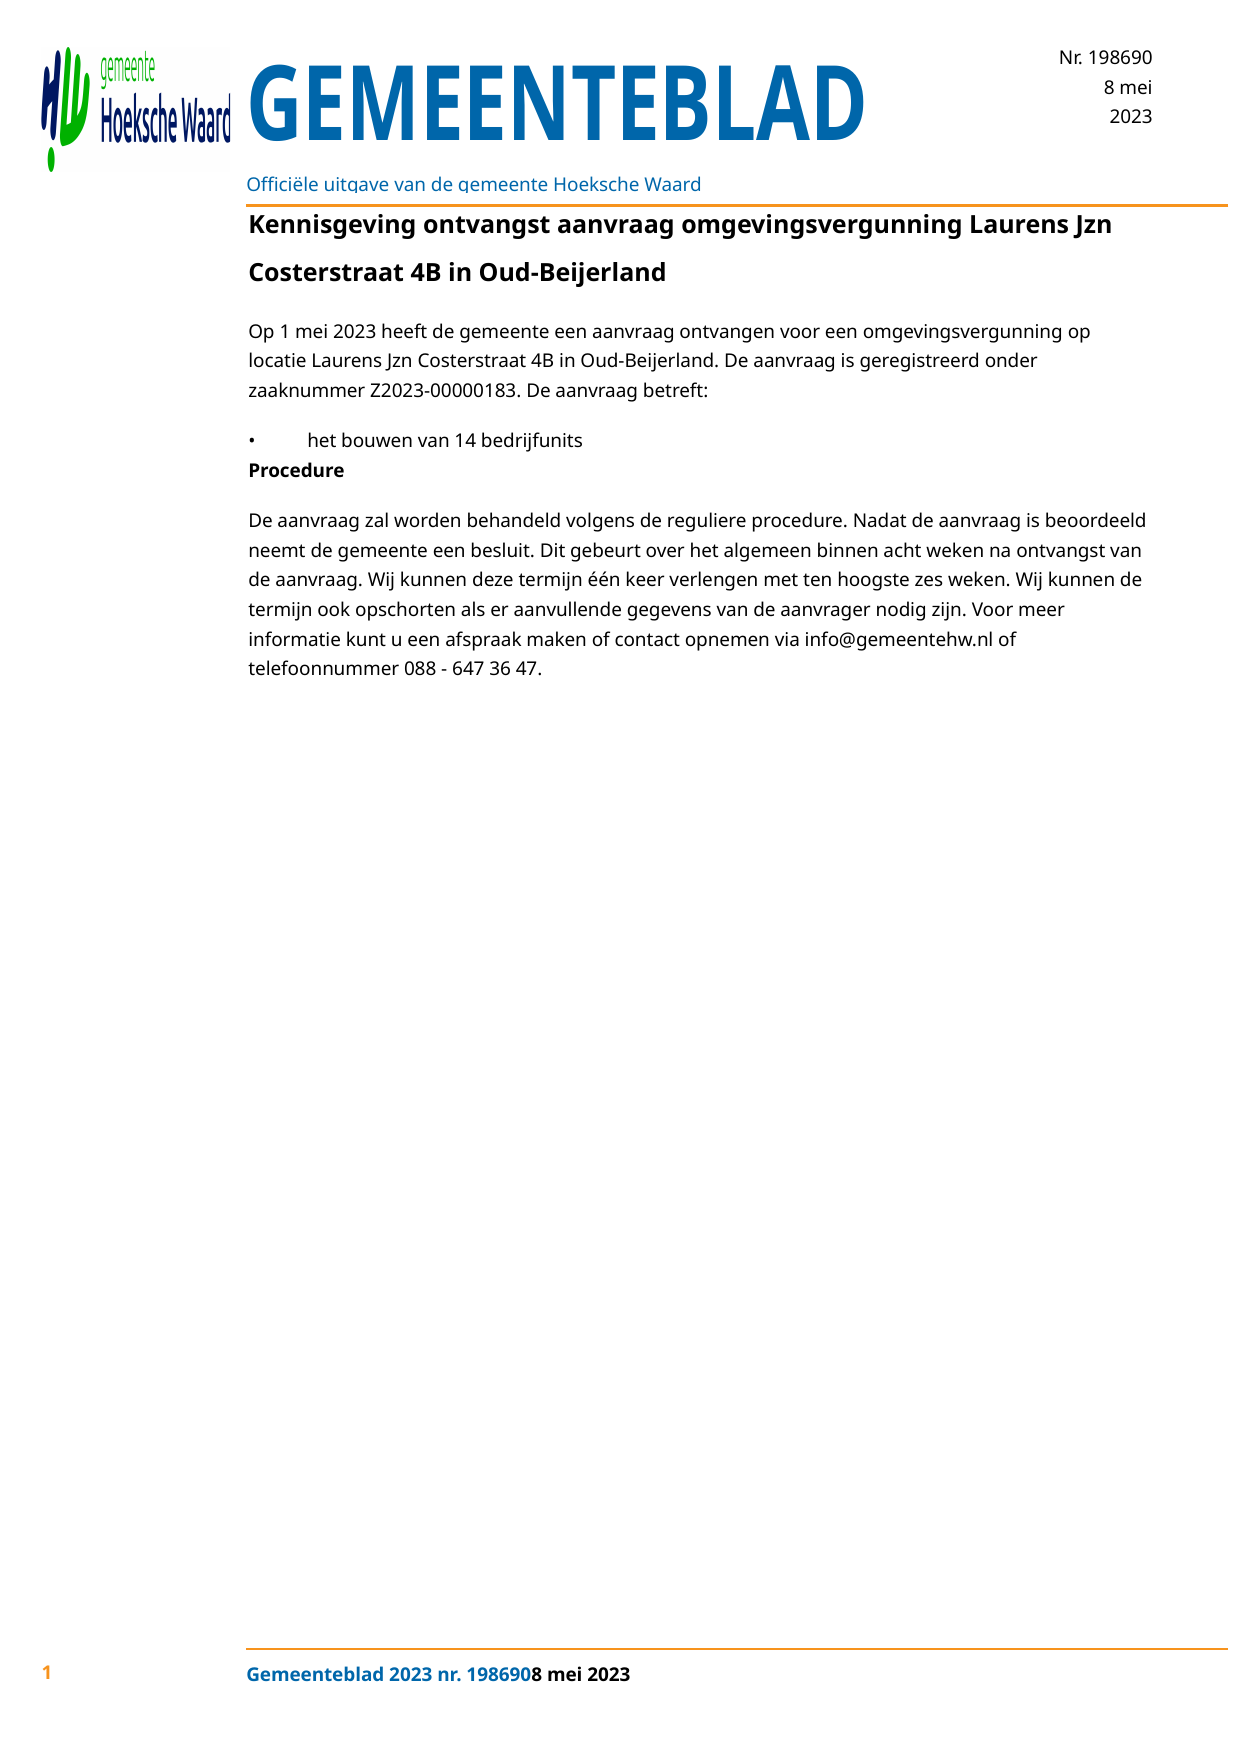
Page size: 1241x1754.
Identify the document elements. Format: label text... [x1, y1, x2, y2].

text De aanvraag zal worden behandeld volgens de reguliere procedure. Nadat de aanvraag is beoordeeld neemt de gemeente een besluit. Dit gebeurt over het algemeen binnen acht weken na ontvangst van de aanvraag. Wij kunnen deze termijn één keer verlengen met ten hoogste zes weken. Wij kunnen de termijn ook opschorten als er aanvullende gegevens van de aanvrager nodig zijn. Voor meer informatie kunt u een afspraak maken of contact opnemen via info@gemeentehw.nl of telefoonnummer 088 - 647 36 47. [248, 507, 1152, 681]
picture [41, 47, 231, 172]
text Kennisgeving ontvangst aanvraag omgevingsvergunning Laurens Jzn Costerstraat 4B in Oud-Beijerland [248, 207, 1152, 288]
list het bouwen van 14 bedrijfunits [248, 427, 1152, 453]
text Procedure [248, 457, 1152, 483]
text Op 1 mei 2023 heeft de gemeente een aanvraag ontvangen voor een omgevingsvergunning op locatie Laurens Jzn Costerstraat 4B in Oud-Beijerland. De aanvraag is geregistreerd onder zaaknummer Z2023-00000183. De aanvraag betreft: [248, 318, 1152, 403]
